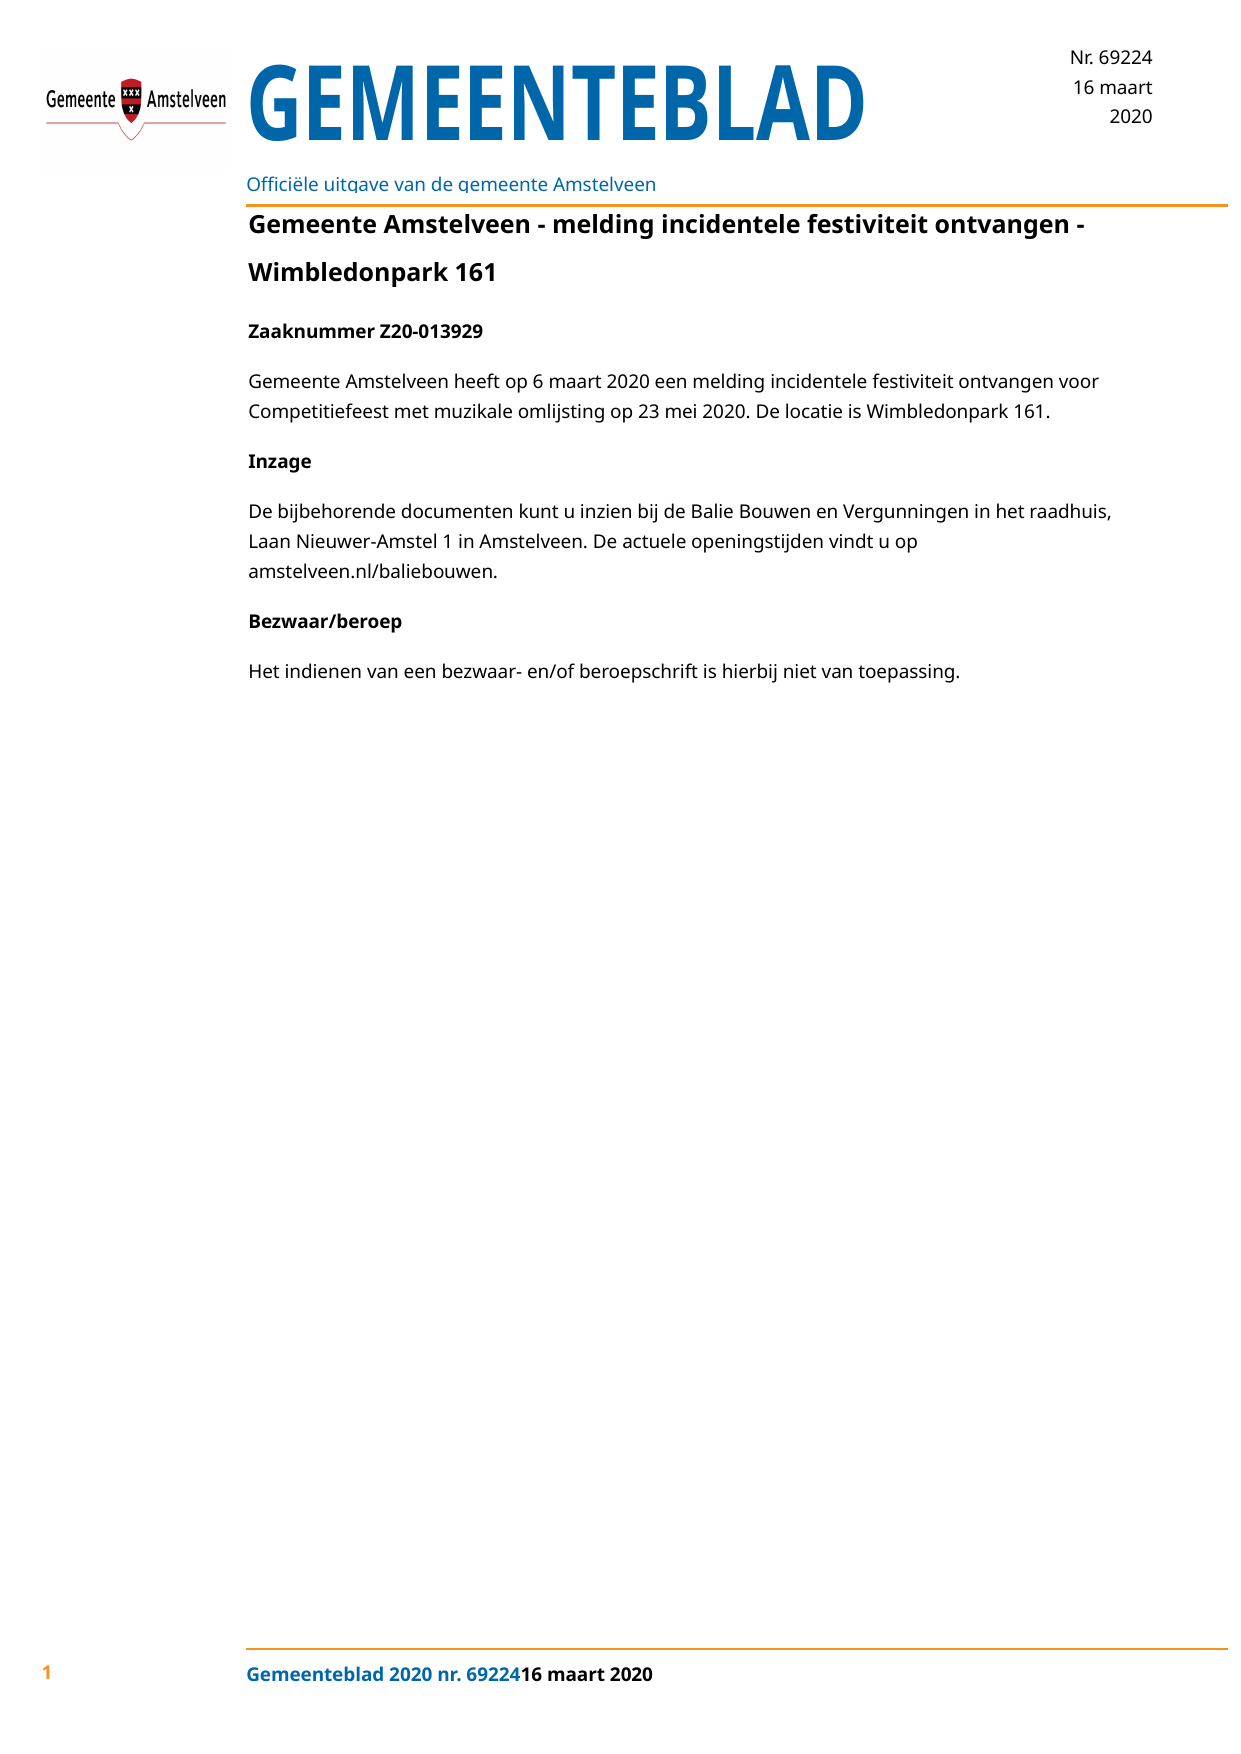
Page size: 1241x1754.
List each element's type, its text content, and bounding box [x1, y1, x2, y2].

text Bezwaar/beroep [248, 608, 1152, 634]
picture [41, 47, 231, 172]
text Inzage [248, 448, 1152, 474]
text Het indienen van een bezwaar- en/of beroepschrift is hierbij niet van toepassing. [248, 659, 1152, 684]
text Zaaknummer Z20-013929 [248, 318, 1152, 344]
text Gemeente Amstelveen heeft op 6 maart 2020 een melding incidentele festiviteit ontvangen voor Competitiefeest met muzikale omlijsting op 23 mei 2020. De locatie is Wimbledonpark 161. [248, 368, 1152, 424]
text Gemeente Amstelveen - melding incidentele festiviteit ontvangen - Wimbledonpark 161 [248, 207, 1152, 288]
text De bijbehorende documenten kunt u inzien bij de Balie Bouwen en Vergunningen in het raadhuis, Laan Nieuwer-Amstel 1 in Amstelveen. De actuele openingstijden vindt u op amstelveen.nl/baliebouwen. [248, 499, 1152, 584]
